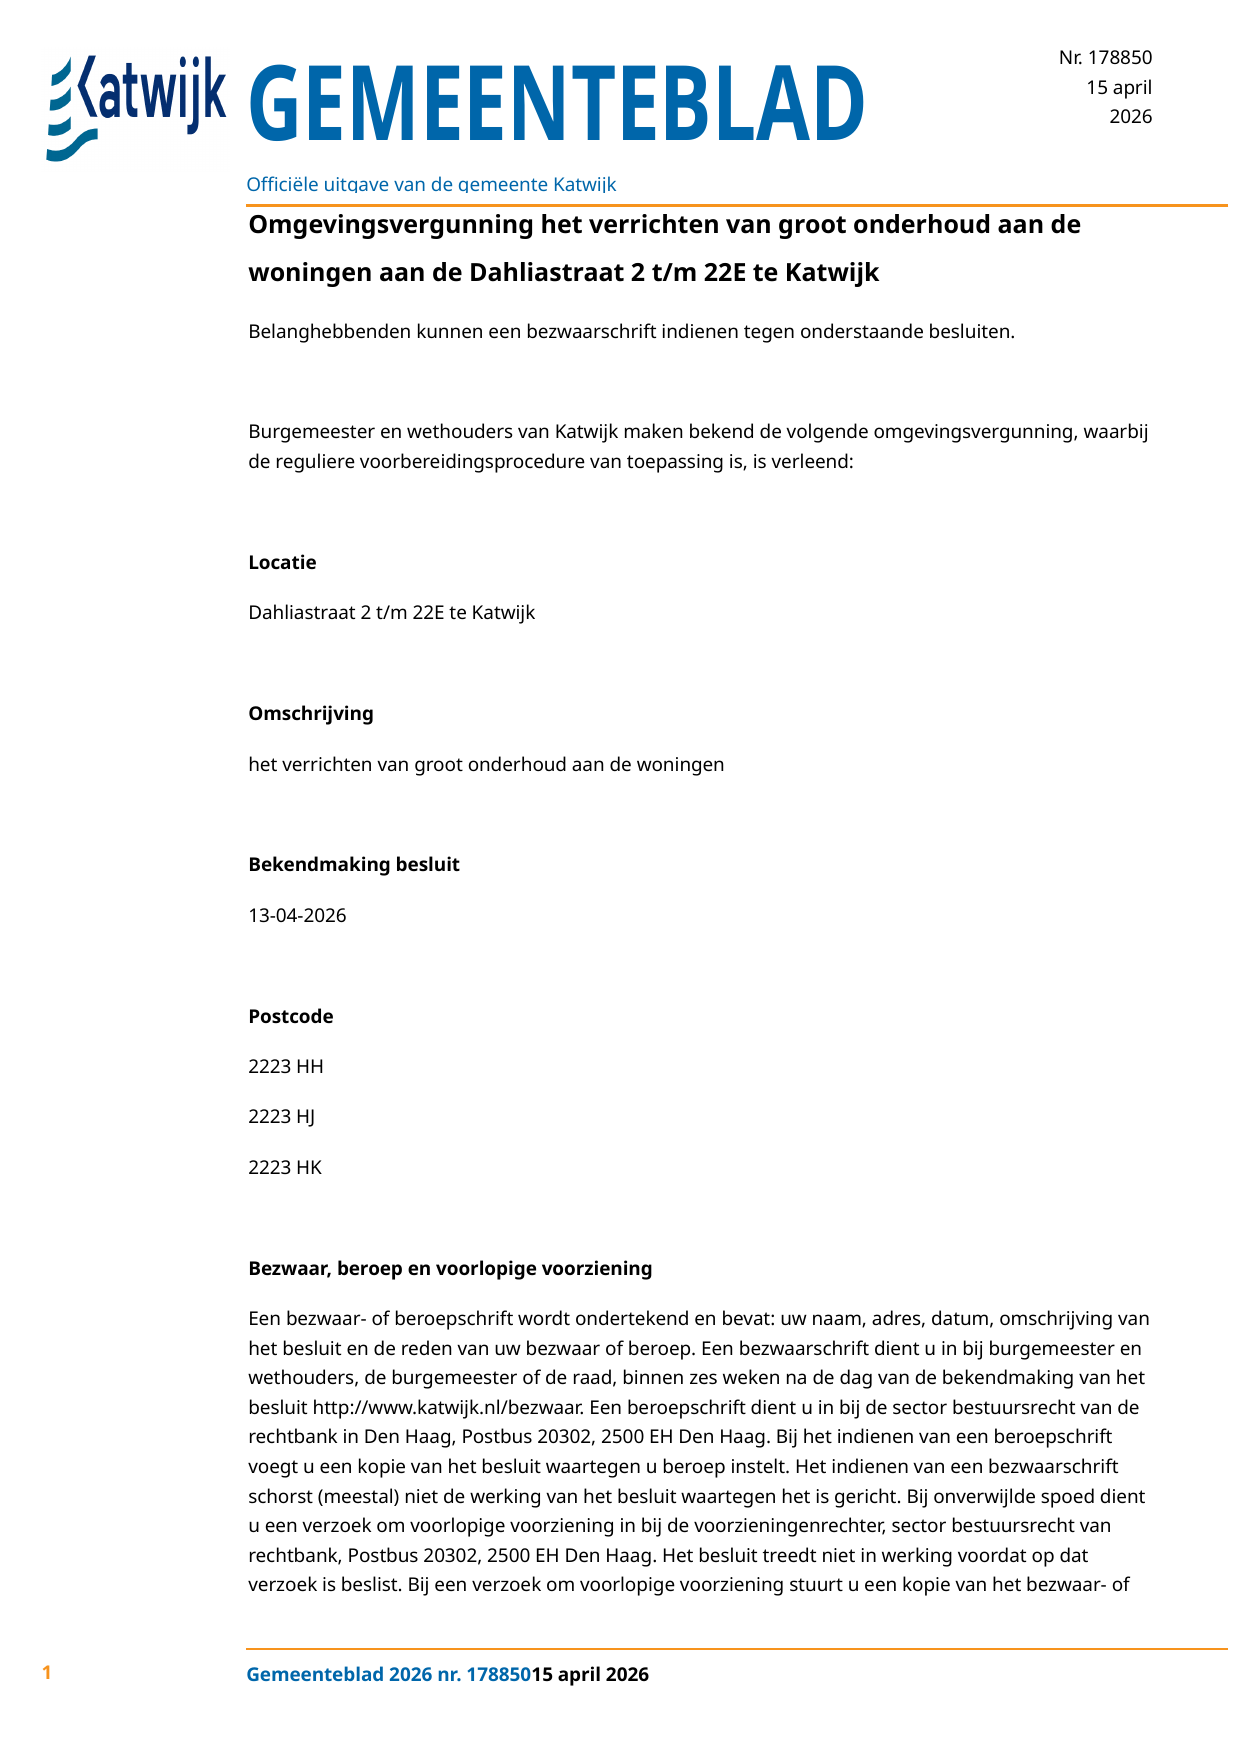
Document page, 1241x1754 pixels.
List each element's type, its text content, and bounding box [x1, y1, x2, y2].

text 13-04-2026 [248, 902, 1152, 928]
picture [41, 47, 231, 172]
text Een bezwaar- of beroepschrift wordt ondertekend en bevat: uw naam, adres, datum, omschrijving van het besluit en de reden van uw bezwaar of beroep. Een bezwaarschrift dient u in bij burgemeester en wethouders, de burgemeester of de raad, binnen zes weken na de dag van de bekendmaking van het besluit http://www.katwijk.nl/bezwaar. Een beroepschrift dient u in bij de sector bestuursrecht van de rechtbank in Den Haag, Postbus 20302, 2500 EH Den Haag. Bij het indienen van een beroepschrift voegt u een kopie van het besluit waartegen u beroep instelt. Het indienen van een bezwaarschrift schorst (meestal) niet de werking van het besluit waartegen het is gericht. Bij onverwijlde spoed dient u een verzoek om voorlopige voorziening in bij de voorzieningenrechter, sector bestuursrecht van rechtbank, Postbus 20302, 2500 EH Den Haag. Het besluit treedt niet in werking voordat op dat verzoek is beslist. Bij een verzoek om voorlopige voorziening stuurt u een kopie van het bezwaar- of [248, 1305, 1152, 1597]
text 2223 HK [248, 1154, 1152, 1180]
text het verrichten van groot onderhoud aan de woningen [248, 751, 1152, 777]
text Dahliastraat 2 t/m 22E te Katwijk [248, 599, 1152, 625]
text Belanghebbenden kunnen een bezwaarschrift indienen tegen onderstaande besluiten. [248, 318, 1152, 344]
text Postcode [248, 1003, 1152, 1029]
text 2223 HJ [248, 1104, 1152, 1129]
text Omgevingsvergunning het verrichten van groot onderhoud aan de woningen aan de Dahliastraat 2 t/m 22E te Katwijk [248, 207, 1152, 288]
text 2223 HH [248, 1053, 1152, 1079]
text Bekendmaking besluit [248, 852, 1152, 877]
text Locatie [248, 549, 1152, 575]
text Omschrijving [248, 700, 1152, 726]
text Burgemeester en wethouders van Katwijk maken bekend de volgende omgevingsvergunning, waarbij de reguliere voorbereidingsprocedure van toepassing is, is verleend: [248, 419, 1152, 474]
text Bezwaar, beroep en voorlopige voorziening [248, 1255, 1152, 1281]
